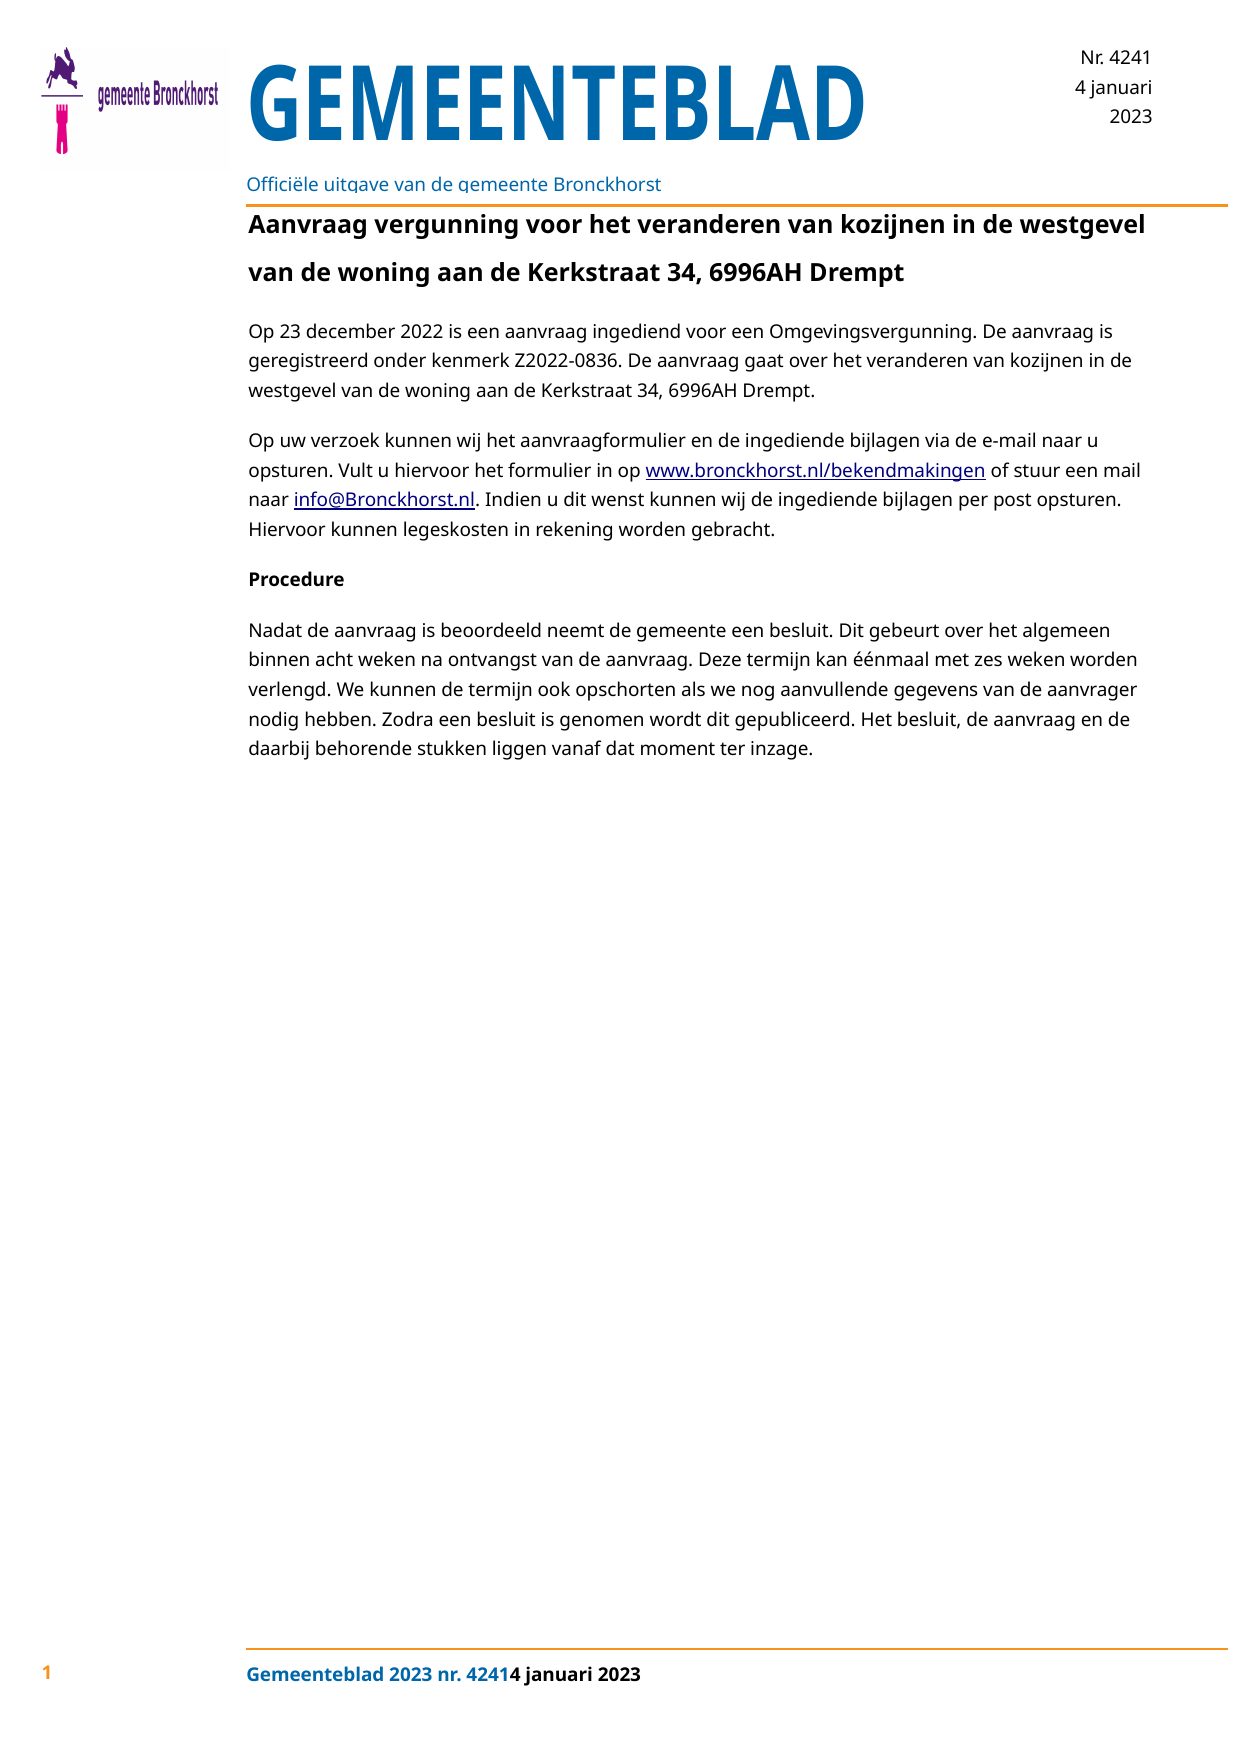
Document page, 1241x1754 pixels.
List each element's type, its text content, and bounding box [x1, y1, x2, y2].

text Procedure [248, 567, 1152, 592]
picture [41, 47, 231, 172]
text Op 23 december 2022 is een aanvraag ingediend voor een Omgevingsvergunning. De aanvraag is geregistreerd onder kenmerk Z2022-0836. De aanvraag gaat over het veranderen van kozijnen in de westgevel van de woning aan de Kerkstraat 34, 6996AH Drempt. [248, 318, 1152, 403]
text Op uw verzoek kunnen wij het aanvraagformulier en de ingediende bijlagen via de e-mail naar u opsturen. Vult u hiervoor het formulier in op www.bronckhorst.nl/bekendmakingen of stuur een mail naar info@Bronckhorst.nl. Indien u dit wenst kunnen wij de ingediende bijlagen per post opsturen. Hiervoor kunnen legeskosten in rekening worden gebracht. [248, 427, 1152, 542]
text Aanvraag vergunning voor het veranderen van kozijnen in de westgevel van de woning aan de Kerkstraat 34, 6996AH Drempt [248, 207, 1152, 288]
text Nadat de aanvraag is beoordeeld neemt de gemeente een besluit. Dit gebeurt over het algemeen binnen acht weken na ontvangst van de aanvraag. Deze termijn kan éénmaal met zes weken worden verlengd. We kunnen de termijn ook opschorten als we nog aanvullende gegevens van de aanvrager nodig hebben. Zodra een besluit is genomen wordt dit gepubliceerd. Het besluit, de aanvraag en de daarbij behorende stukken liggen vanaf dat moment ter inzage. [248, 617, 1152, 761]
